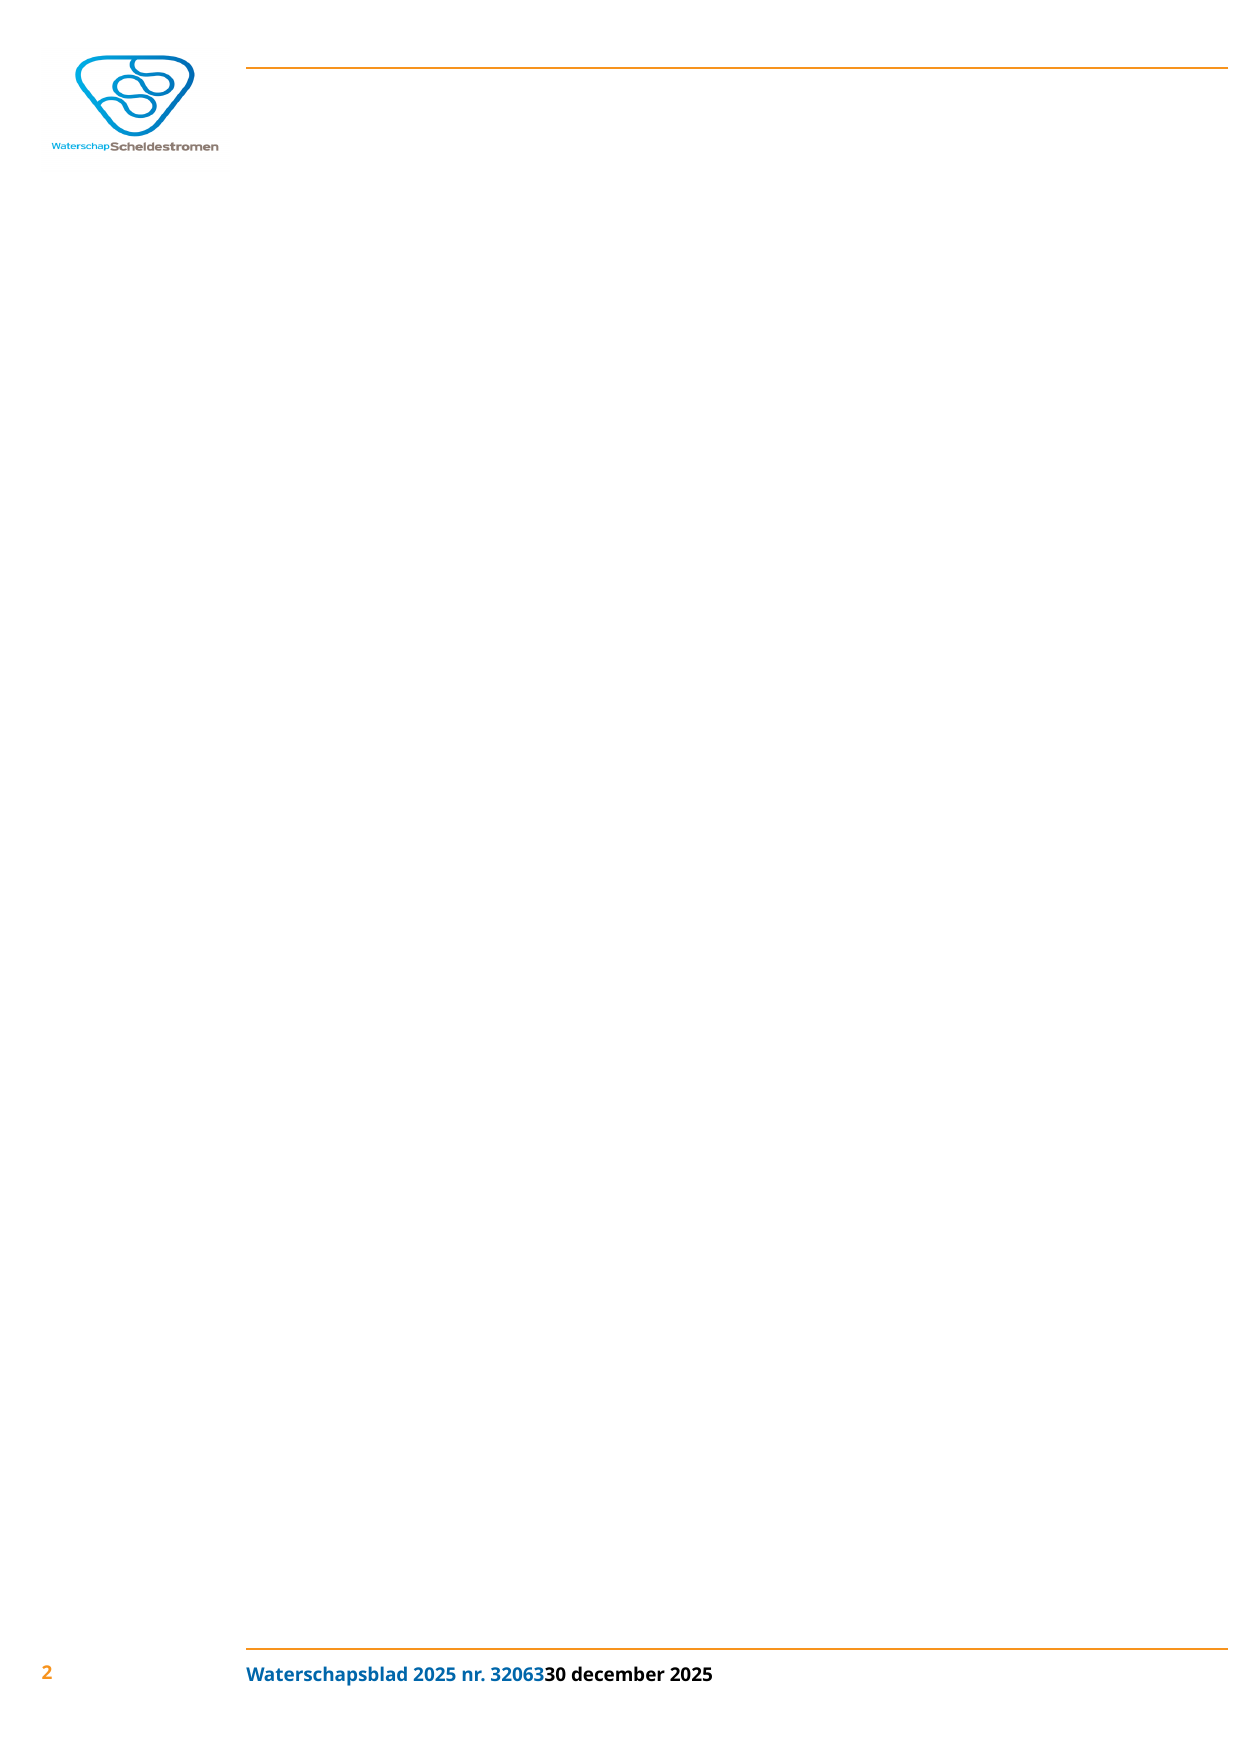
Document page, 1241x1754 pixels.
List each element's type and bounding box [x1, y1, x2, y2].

picture [41, 47, 231, 172]
